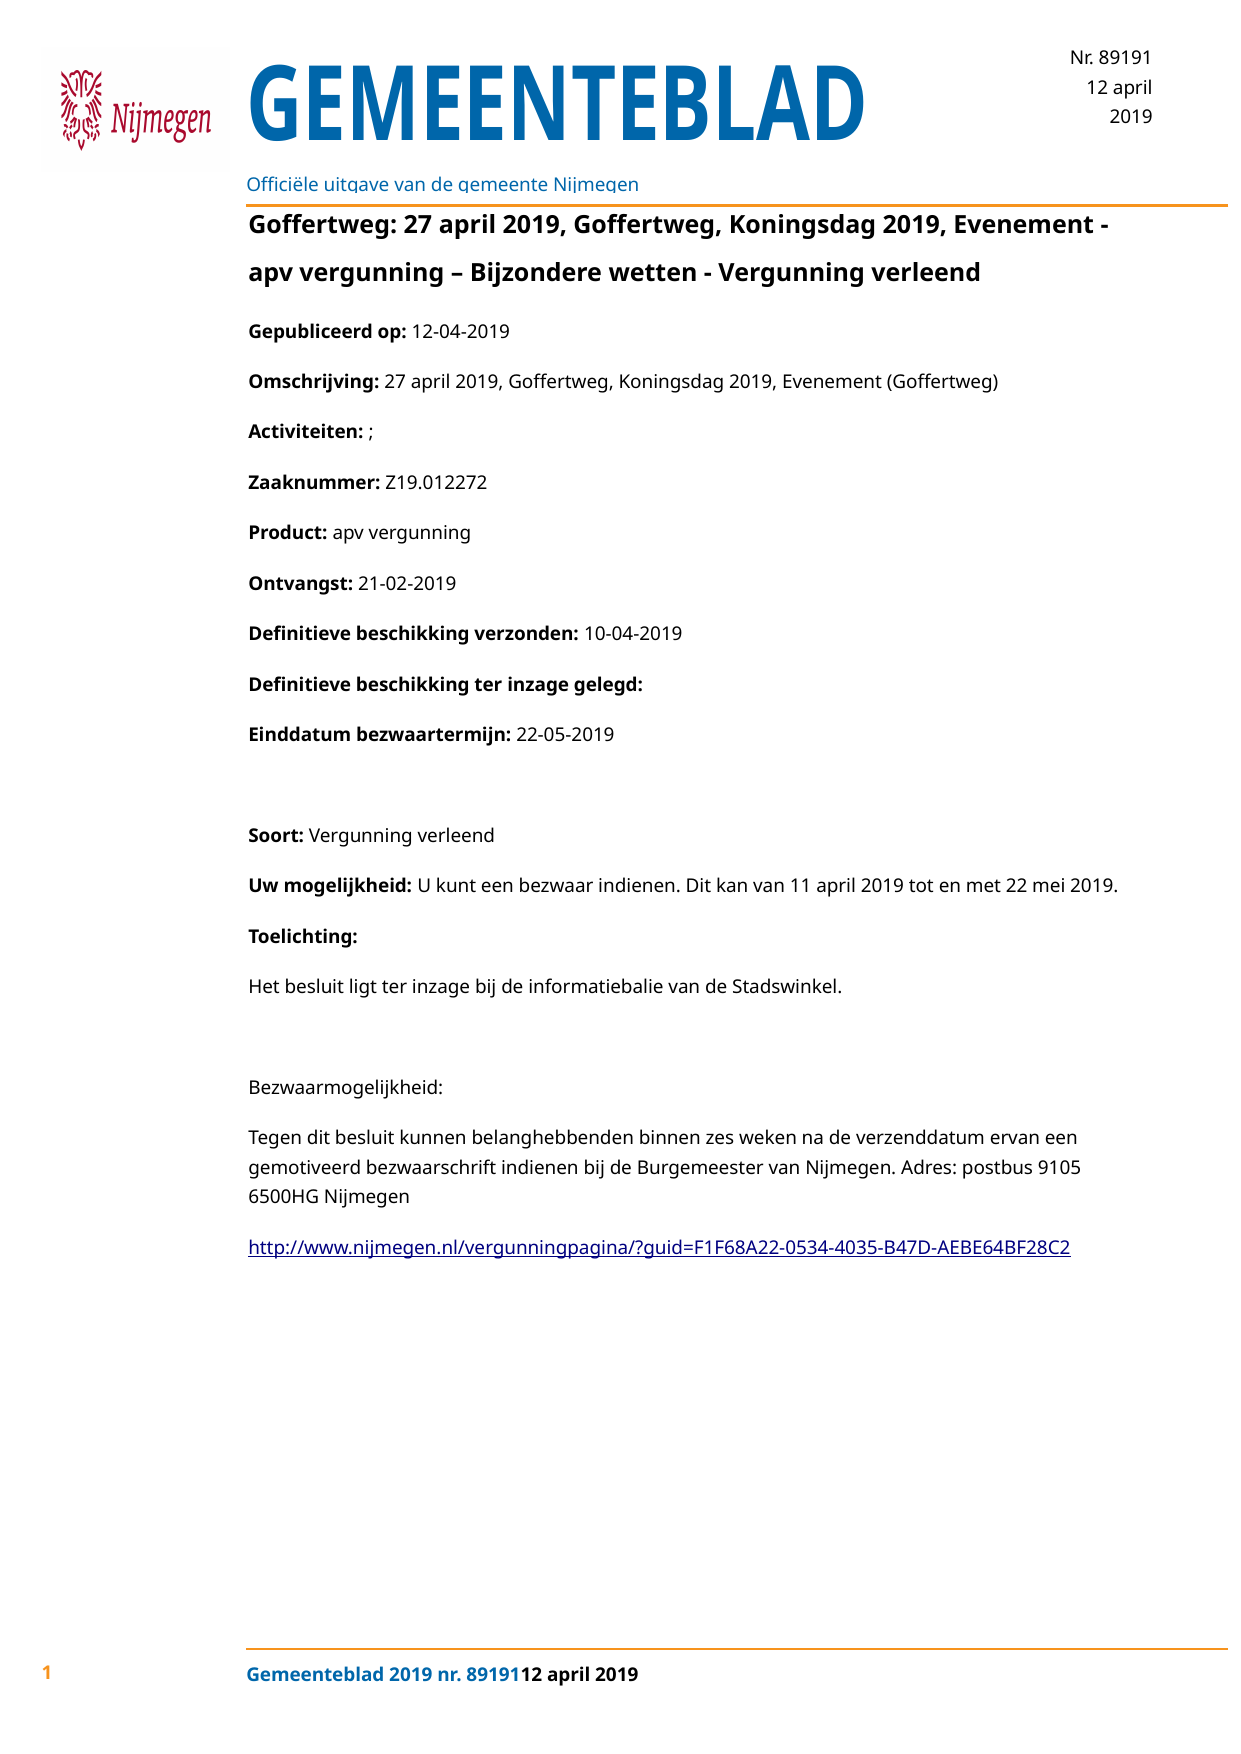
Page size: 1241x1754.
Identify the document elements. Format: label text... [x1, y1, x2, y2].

text Einddatum bezwaartermijn: 22-05-2019 [248, 721, 1152, 747]
text Definitieve beschikking verzonden: 10-04-2019 [248, 620, 1152, 646]
text Product: apv vergunning [248, 519, 1152, 545]
text Uw mogelijkheid: U kunt een bezwaar indienen. Dit kan van 11 april 2019 tot en met 22 mei 2019. [248, 872, 1152, 898]
text Omschrijving: 27 april 2019, Goffertweg, Koningsdag 2019, Evenement (Goffertweg) [248, 368, 1152, 394]
text Definitieve beschikking ter inzage gelegd: [248, 671, 1152, 697]
text Activiteiten: ; [248, 419, 1152, 444]
text Goffertweg: 27 april 2019, Goffertweg, Koningsdag 2019, Evenement - apv vergunning – Bijzondere wetten - Vergunning verleend [248, 207, 1152, 288]
picture [41, 47, 231, 172]
text Bezwaarmogelijkheid: [248, 1074, 1152, 1100]
text http://www.nijmegen.nl/vergunningpagina/?guid=F1F68A22-0534-4035-B47D-AEBE64BF28C2 [248, 1234, 1152, 1260]
text Ontvangst: 21-02-2019 [248, 570, 1152, 596]
text Tegen dit besluit kunnen belanghebbenden binnen zes weken na de verzenddatum ervan een gemotiveerd bezwaarschrift indienen bij de Burgemeester van Nijmegen. Adres: postbus 9105 6500HG Nijmegen [248, 1124, 1152, 1209]
text Toelichting: [248, 923, 1152, 949]
text Zaaknummer: Z19.012272 [248, 469, 1152, 495]
text Gepubliceerd op: 12-04-2019 [248, 318, 1152, 344]
text Soort: Vergunning verleend [248, 822, 1152, 848]
text Het besluit ligt ter inzage bij de informatiebalie van de Stadswinkel. [248, 973, 1152, 999]
